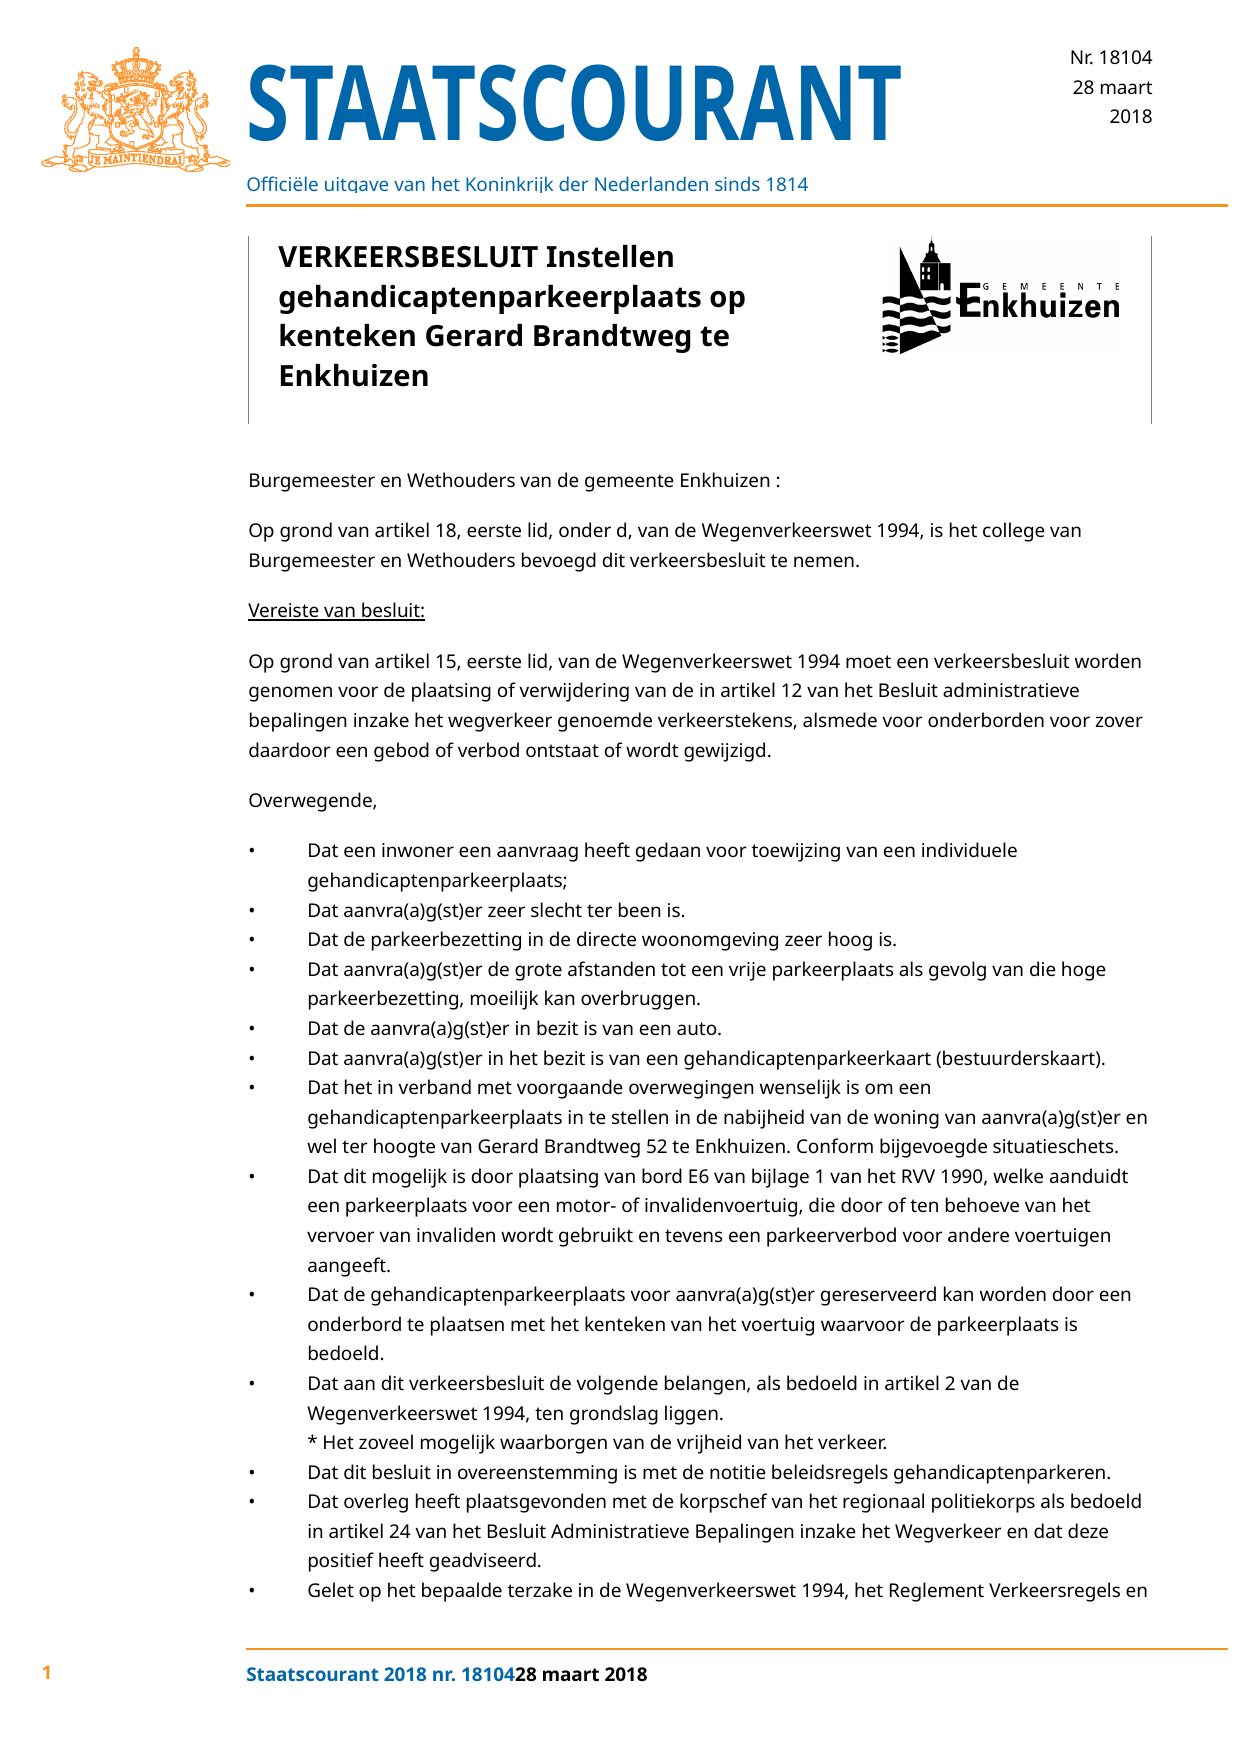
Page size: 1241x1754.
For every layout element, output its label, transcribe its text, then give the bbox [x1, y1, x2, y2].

picture [882, 236, 1119, 354]
list Dat de aanvra(a)g(st)er in bezit is van een auto. [248, 1015, 1152, 1041]
text Op grond van artikel 15, eerste lid, van de Wegenverkeerswet 1994 moet een verkeersbesluit worden genomen voor de plaatsing of verwijdering van de in artikel 12 van het Besluit administratieve bepalingen inzake het wegverkeer genoemde verkeerstekens, alsmede voor onderborden voor zover daardoor een gebod of verbod ontstaat of wordt gewijzigd. [248, 648, 1152, 763]
list Dat aanvra(a)g(st)er de grote afstanden tot een vrije parkeerplaats als gevolg van die hoge parkeerbezetting, moeilijk kan overbruggen. [248, 956, 1152, 1011]
table_header [850, 236, 1151, 424]
list * Het zoveel mogelijk waarborgen van de vrijheid van het verkeer. [248, 1429, 1152, 1455]
list Dat dit besluit in overeenstemming is met de notitie beleidsregels gehandicaptenparkeren. [248, 1459, 1152, 1485]
text Burgemeester en Wethouders van de gemeente Enkhuizen : [248, 467, 1152, 493]
list Dat een inwoner een aanvraag heeft gedaan voor toewijzing van een individuele gehandicaptenparkeerplaats; [248, 838, 1152, 893]
list Dat dit mogelijk is door plaatsing van bord E6 van bijlage 1 van het RVV 1990, welke aanduidt een parkeerplaats voor een motor- of invalidenvoertuig, die door of ten behoeve van het vervoer van invaliden wordt gebruikt en tevens een parkeerverbod voor andere voertuigen aangeeft. [248, 1163, 1152, 1278]
text Op grond van artikel 18, eerste lid, onder d, van de Wegenverkeerswet 1994, is het college van Burgemeester en Wethouders bevoegd dit verkeersbesluit te nemen. [248, 518, 1152, 573]
text Overwegende, [248, 787, 1152, 813]
list Gelet op het bepaalde terzake in de Wegenverkeerswet 1994, het Reglement Verkeersregels en [248, 1577, 1152, 1603]
list Dat het in verband met voorgaande overwegingen wenselijk is om een gehandicaptenparkeerplaats in te stellen in de nabijheid van de woning van aanvra(a)g(st)er en wel ter hoogte van Gerard Brandtweg 52 te Enkhuizen. Conform bijgevoegde situatieschets. [248, 1074, 1152, 1159]
text Vereiste van besluit: [248, 598, 1152, 623]
list Dat overleg heeft plaatsgevonden met de korpschef van het regionaal politiekorps als bedoeld in artikel 24 van het Besluit Administratieve Bepalingen inzake het Wegverkeer en dat deze positief heeft geadviseerd. [248, 1488, 1152, 1573]
list Dat aanvra(a)g(st)er zeer slecht ter been is. [248, 897, 1152, 923]
list Dat de parkeerbezetting in de directe woonomgeving zeer hoog is. [248, 926, 1152, 952]
list Dat aan dit verkeersbesluit de volgende belangen, als bedoeld in artikel 2 van de Wegenverkeerswet 1994, ten grondslag liggen. [248, 1370, 1152, 1426]
picture [41, 47, 231, 172]
list Dat aanvra(a)g(st)er in het bezit is van een gehandicaptenparkeerkaart (bestuurderskaart). [248, 1045, 1152, 1071]
table_header VERKEERSBESLUIT Instellen gehandicaptenparkeerplaats op kenteken Gerard Brandtweg te Enkhuizen [249, 236, 850, 424]
list Dat de gehandicaptenparkeerplaats voor aanvra(a)g(st)er gereserveerd kan worden door een onderbord te plaatsen met het kenteken van het voertuig waarvoor de parkeerplaats is bedoeld. [248, 1281, 1152, 1366]
